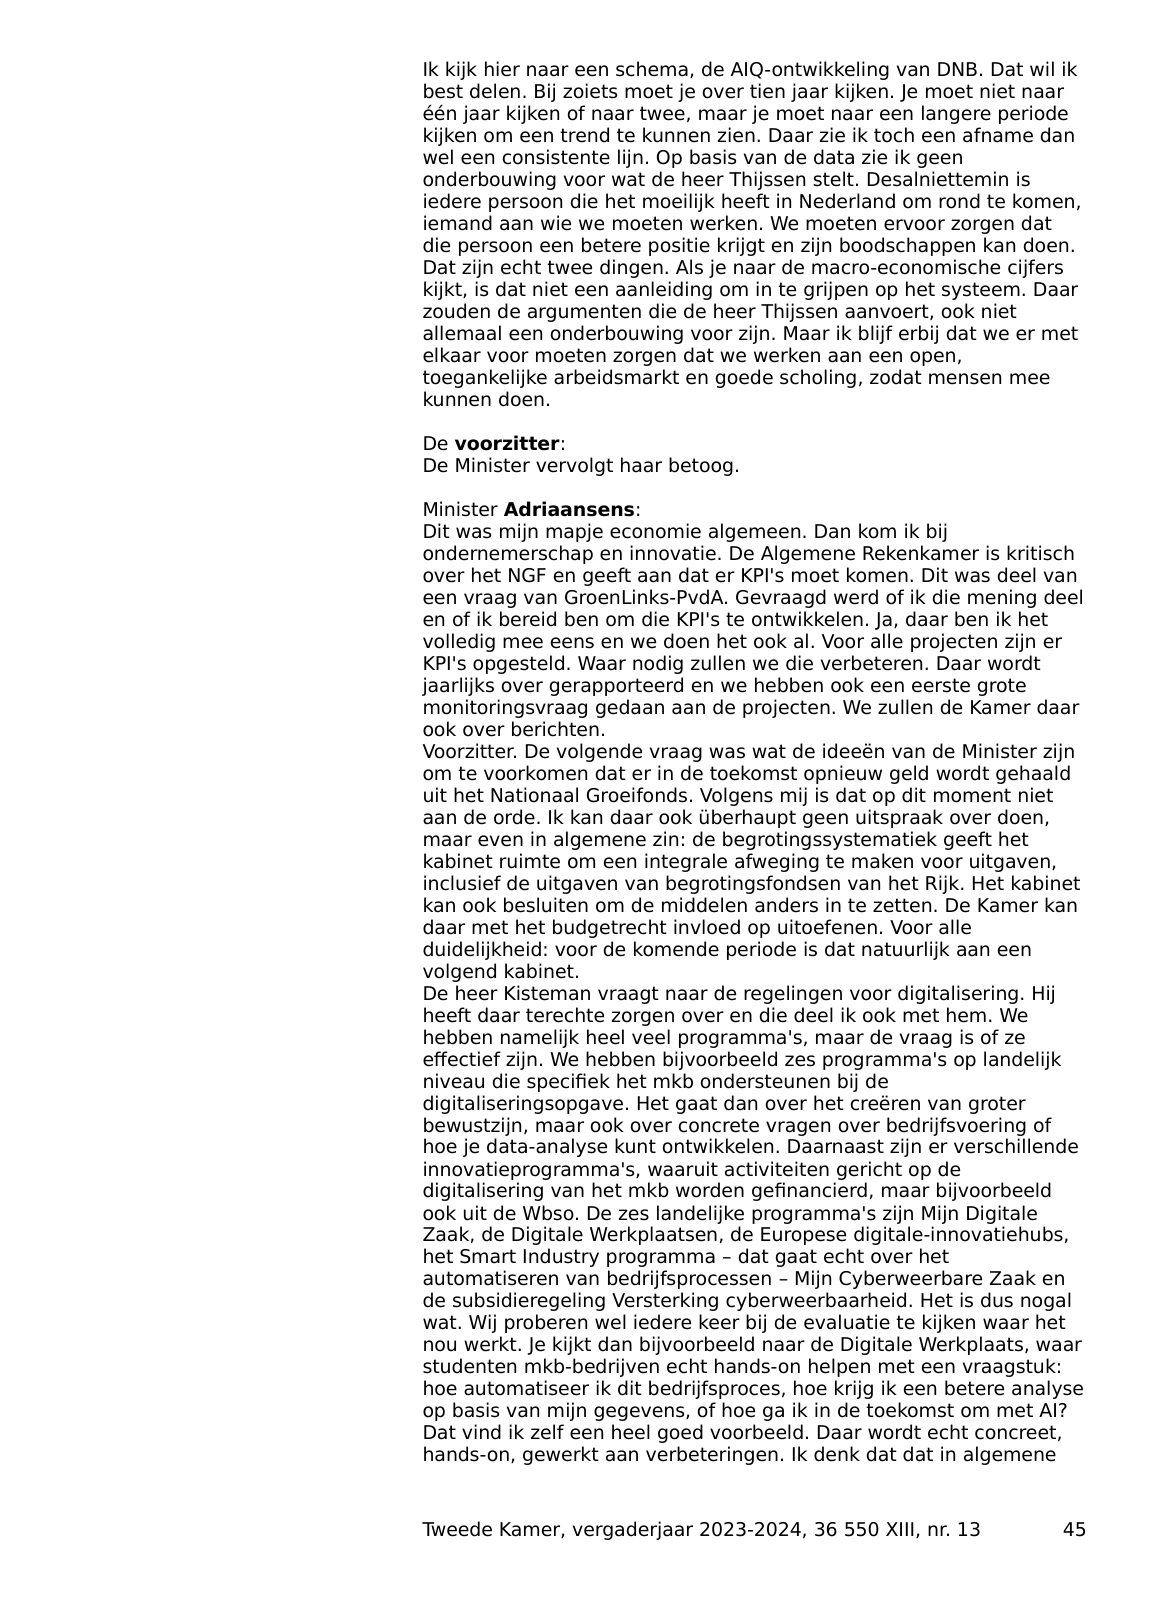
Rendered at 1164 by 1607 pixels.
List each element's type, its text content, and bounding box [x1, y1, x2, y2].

text Voorzitter. De volgende vraag was wat de ideeën van de Minister zijn om te voorkomen dat er in de toekomst opnieuw geld wordt gehaald uit het Nationaal Groeifonds. Volgens mij is dat op dit moment niet aan de orde. Ik kan daar ook überhaupt geen uitspraak over doen, maar even in algemene zin: de begrotingssystematiek geeft het kabinet ruimte om een integrale afweging te maken voor uitgaven, inclusief de uitgaven van begrotingsfondsen van het Rijk. Het kabinet kan ook besluiten om de middelen anders in te zetten. De Kamer kan daar met het budgetrecht invloed op uitoefenen. Voor alle duidelijkheid: voor de komende periode is dat natuurlijk aan een volgend kabinet. [422, 741, 1087, 983]
text De heer Kisteman vraagt naar de regelingen voor digitalisering. Hij heeft daar terechte zorgen over en die deel ik ook met hem. We hebben namelijk heel veel programma's, maar de vraag is of ze effectief zijn. We hebben bijvoorbeeld zes programma's op landelijk niveau die specifiek het mkb ondersteunen bij de digitaliseringsopgave. Het gaat dan over het creëren van groter bewustzijn, maar ook over concrete vragen over bedrijfsvoering of hoe je data-analyse kunt ontwikkelen. Daarnaast zijn er verschillende innovatieprogramma's, waaruit activiteiten gericht op de digitalisering van het mkb worden gefinancierd, maar bijvoorbeeld ook uit de Wbso. De zes landelijke programma's zijn Mijn Digitale Zaak, de Digitale Werkplaatsen, de Europese digitale-innovatiehubs, het Smart Industry programma – dat gaat echt over het automatiseren van bedrijfsprocessen – Mijn Cyberweerbare Zaak en de subsidieregeling Versterking cyberweerbaarheid. Het is dus nogal wat. Wij proberen wel iedere keer bij de evaluatie te kijken waar het nou werkt. Je kijkt dan bijvoorbeeld naar de Digitale Werkplaats, waar studenten mkb-bedrijven echt hands-on helpen met een vraagstuk: hoe automatiseer ik dit bedrijfsproces, hoe krijg ik een betere analyse op basis van mijn gegevens, of hoe ga ik in de toekomst om met AI? Dat vind ik zelf een heel goed voorbeeld. Daar wordt echt concreet, hands-on, gewerkt aan verbeteringen. Ik denk dat dat in algemene [422, 983, 1087, 1466]
text De Minister vervolgt haar betoog. [422, 455, 1087, 477]
text Dit was mijn mapje economie algemeen. Dan kom ik bij ondernemerschap en innovatie. De Algemene Rekenkamer is kritisch over het NGF en geeft aan dat er KPI's moet komen. Dit was deel van een vraag van GroenLinks-PvdA. Gevraagd werd of ik die mening deel en of ik bereid ben om die KPI's te ontwikkelen. Ja, daar ben ik het volledig mee eens en we doen het ook al. Voor alle projecten zijn er KPI's opgesteld. Waar nodig zullen we die verbeteren. Daar wordt jaarlijks over gerapporteerd en we hebben ook een eerste grote monitoringsvraag gedaan aan de projecten. We zullen de Kamer daar ook over berichten. [422, 521, 1087, 741]
text Minister Adriaansens: [422, 499, 1087, 521]
text Ik kijk hier naar een schema, de AIQ-ontwikkeling van DNB. Dat wil ik best delen. Bij zoiets moet je over tien jaar kijken. Je moet niet naar één jaar kijken of naar twee, maar je moet naar een langere periode kijken om een trend te kunnen zien. Daar zie ik toch een afname dan wel een consistente lijn. Op basis van de data zie ik geen onderbouwing voor wat de heer Thijssen stelt. Desalniettemin is iedere persoon die het moeilijk heeft in Nederland om rond te komen, iemand aan wie we moeten werken. We moeten ervoor zorgen dat die persoon een betere positie krijgt en zijn boodschappen kan doen. Dat zijn echt twee dingen. Als je naar de macro-economische cijfers kijkt, is dat niet een aanleiding om in te grijpen op het systeem. Daar zouden de argumenten die de heer Thijssen aanvoert, ook niet allemaal een onderbouwing voor zijn. Maar ik blijf erbij dat we er met elkaar voor moeten zorgen dat we werken aan een open, toegankelijke arbeidsmarkt en goede scholing, zodat mensen mee kunnen doen. [422, 59, 1087, 411]
text De voorzitter: [422, 433, 1087, 455]
